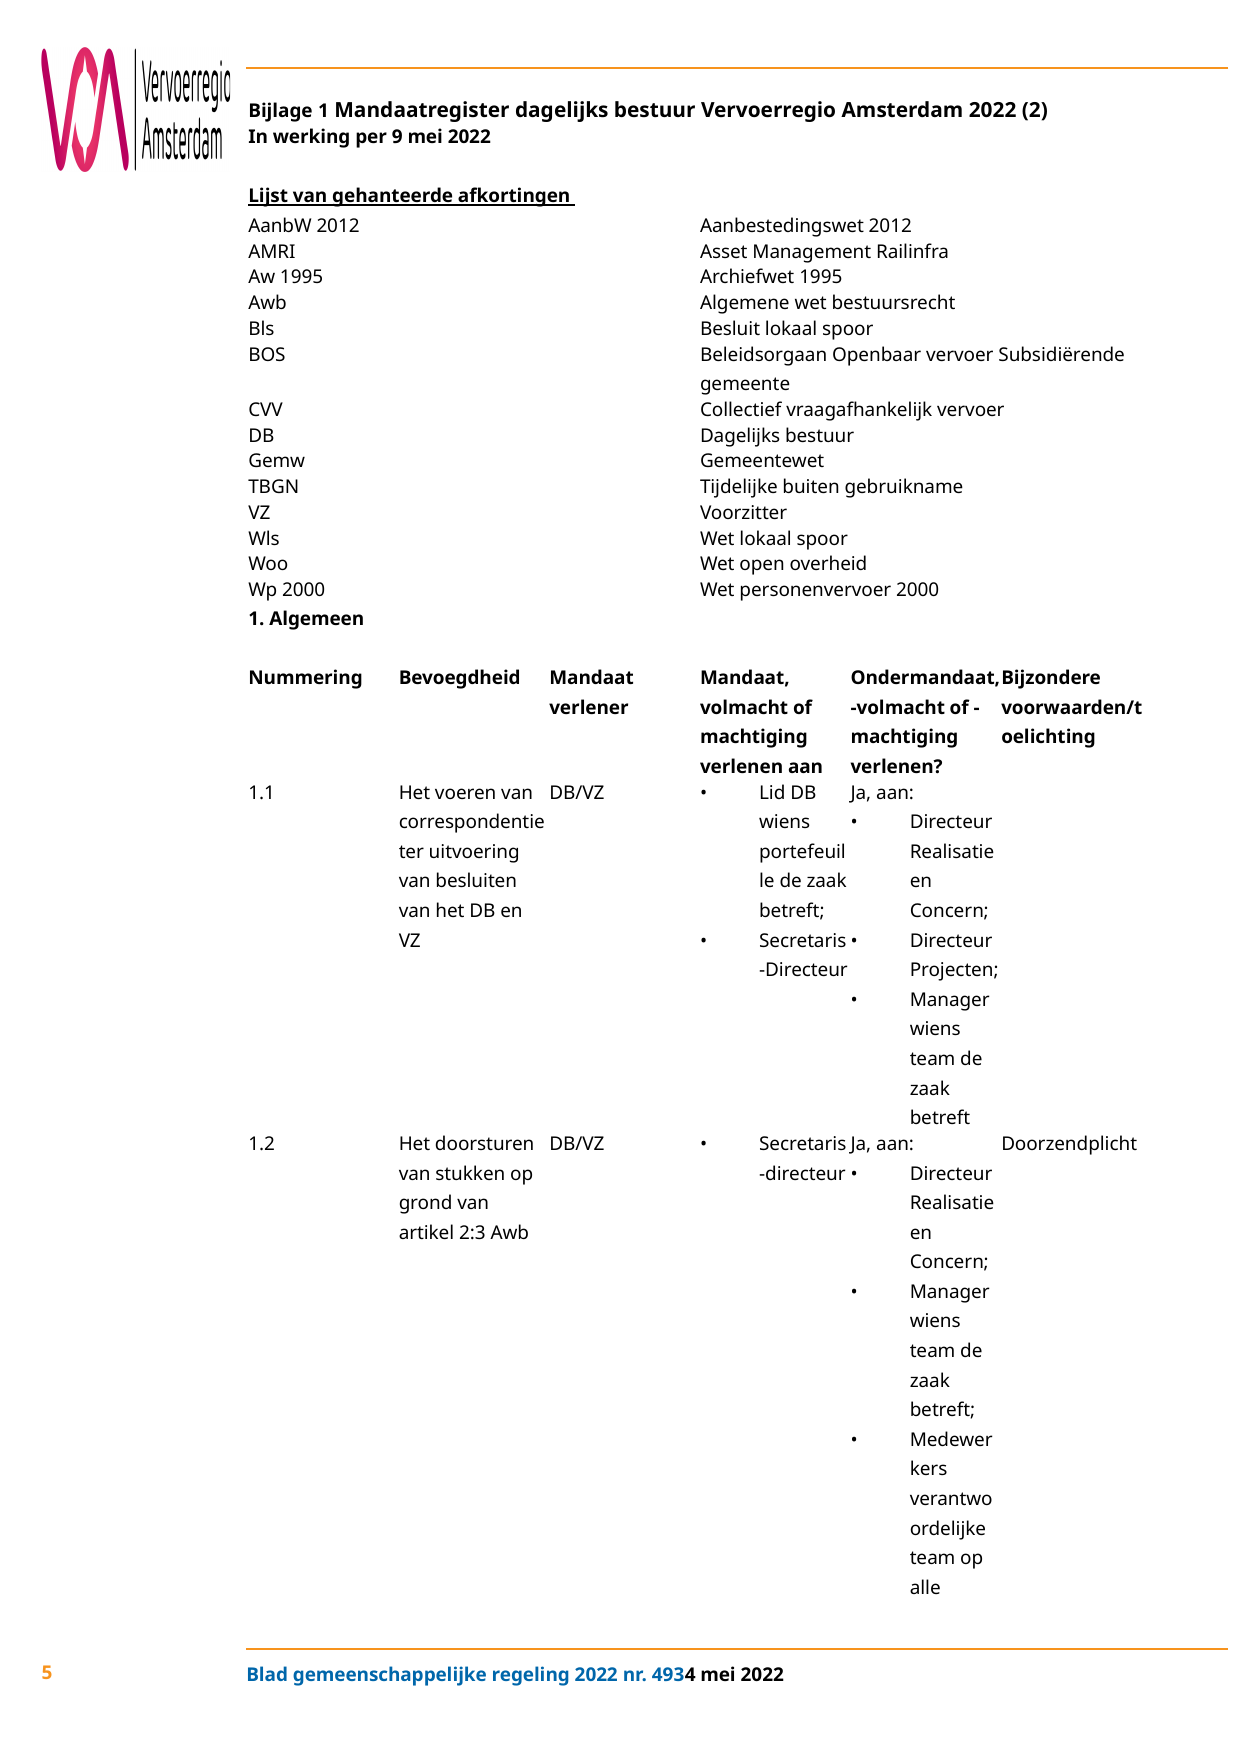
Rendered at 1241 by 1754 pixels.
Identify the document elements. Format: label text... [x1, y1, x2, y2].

text 1. Algemeen [248, 605, 1152, 631]
table_cell DB/VZ [549, 779, 700, 1130]
table_cell Tijdelijke buiten gebruikname [700, 473, 1152, 499]
table_cell Het voeren van correspondentie ter uitvoering van besluiten van het DB en VZ [399, 779, 549, 1130]
table_header Mandaat verlener [549, 665, 700, 779]
table_cell CVV [248, 396, 700, 422]
table_header Bevoegdheid [399, 665, 549, 779]
text Lijst van gehanteerde afkortingen [248, 182, 1152, 208]
table_cell Wet open overheid [700, 551, 1152, 576]
table_cell Gemw [248, 448, 700, 473]
table_cell Gemeentewet [700, 448, 1152, 473]
table_cell Archiefwet 1995 [700, 264, 1152, 289]
table_cell Beleidsorgaan Openbaar vervoer Subsidiërende gemeente [700, 341, 1152, 396]
table_cell Lid DB wiens portefeuille de zaak betreft; Secretaris-Directeur [700, 779, 850, 1130]
table_cell 1.1 [248, 779, 398, 1130]
table_cell Dagelijks bestuur [700, 422, 1152, 448]
table_cell Voorzitter [700, 499, 1152, 525]
table_cell Wet lokaal spoor [700, 525, 1152, 551]
table_cell Wls [248, 525, 700, 551]
table_cell DB/VZ [549, 1130, 700, 1599]
table_cell Wp 2000 [248, 576, 700, 602]
table_cell AMRI [248, 238, 700, 264]
table_cell Ja, aan: Directeur Realisatie en Concern; Directeur Projecten; Manager wiens team de zaak betreft [850, 779, 1001, 1130]
table_cell BOS [248, 341, 700, 396]
table_header Mandaat, volmacht of machtiging verlenen aan [700, 665, 850, 779]
table_cell [1001, 779, 1152, 1130]
table_header Nummering [248, 665, 398, 779]
table_cell Doorzendplicht [1001, 1130, 1152, 1599]
table_cell Awb [248, 289, 700, 315]
table_cell Het doorsturen van stukken op grond van artikel 2:3 Awb [399, 1130, 549, 1599]
table_cell 1.2 [248, 1130, 398, 1599]
table_cell Woo [248, 551, 700, 576]
text In werking per 9 mei 2022 [248, 123, 1152, 149]
picture [41, 47, 231, 172]
table_cell DB [248, 422, 700, 448]
table_cell TBGN [248, 473, 700, 499]
table_cell VZ [248, 499, 700, 525]
table_header AanbW 2012 [248, 212, 700, 238]
table_cell Ja, aan: Directeur Realisatie en Concern; Manager wiens team de zaak betreft; Medewerkers verantwoordelijke team op alle [850, 1130, 1001, 1599]
table_header Ondermandaat, -volmacht of -machtiging verlenen? [850, 665, 1001, 779]
table_cell Secretaris-directeur [700, 1130, 850, 1599]
table_cell Asset Management Railinfra [700, 238, 1152, 264]
table_header Bijzondere voorwaarden/toelichting [1001, 665, 1152, 779]
table_cell Aw 1995 [248, 264, 700, 289]
table_cell Besluit lokaal spoor [700, 315, 1152, 341]
table_cell Wet personenvervoer 2000 [700, 576, 1152, 602]
table_header Aanbestedingswet 2012 [700, 212, 1152, 238]
table_cell Algemene wet bestuursrecht [700, 289, 1152, 315]
table_cell Bls [248, 315, 700, 341]
table_cell Collectief vraagafhankelijk vervoer [700, 396, 1152, 422]
text Bijlage 1 Mandaatregister dagelijks bestuur Vervoerregio Amsterdam 2022 (2) [248, 95, 1152, 123]
